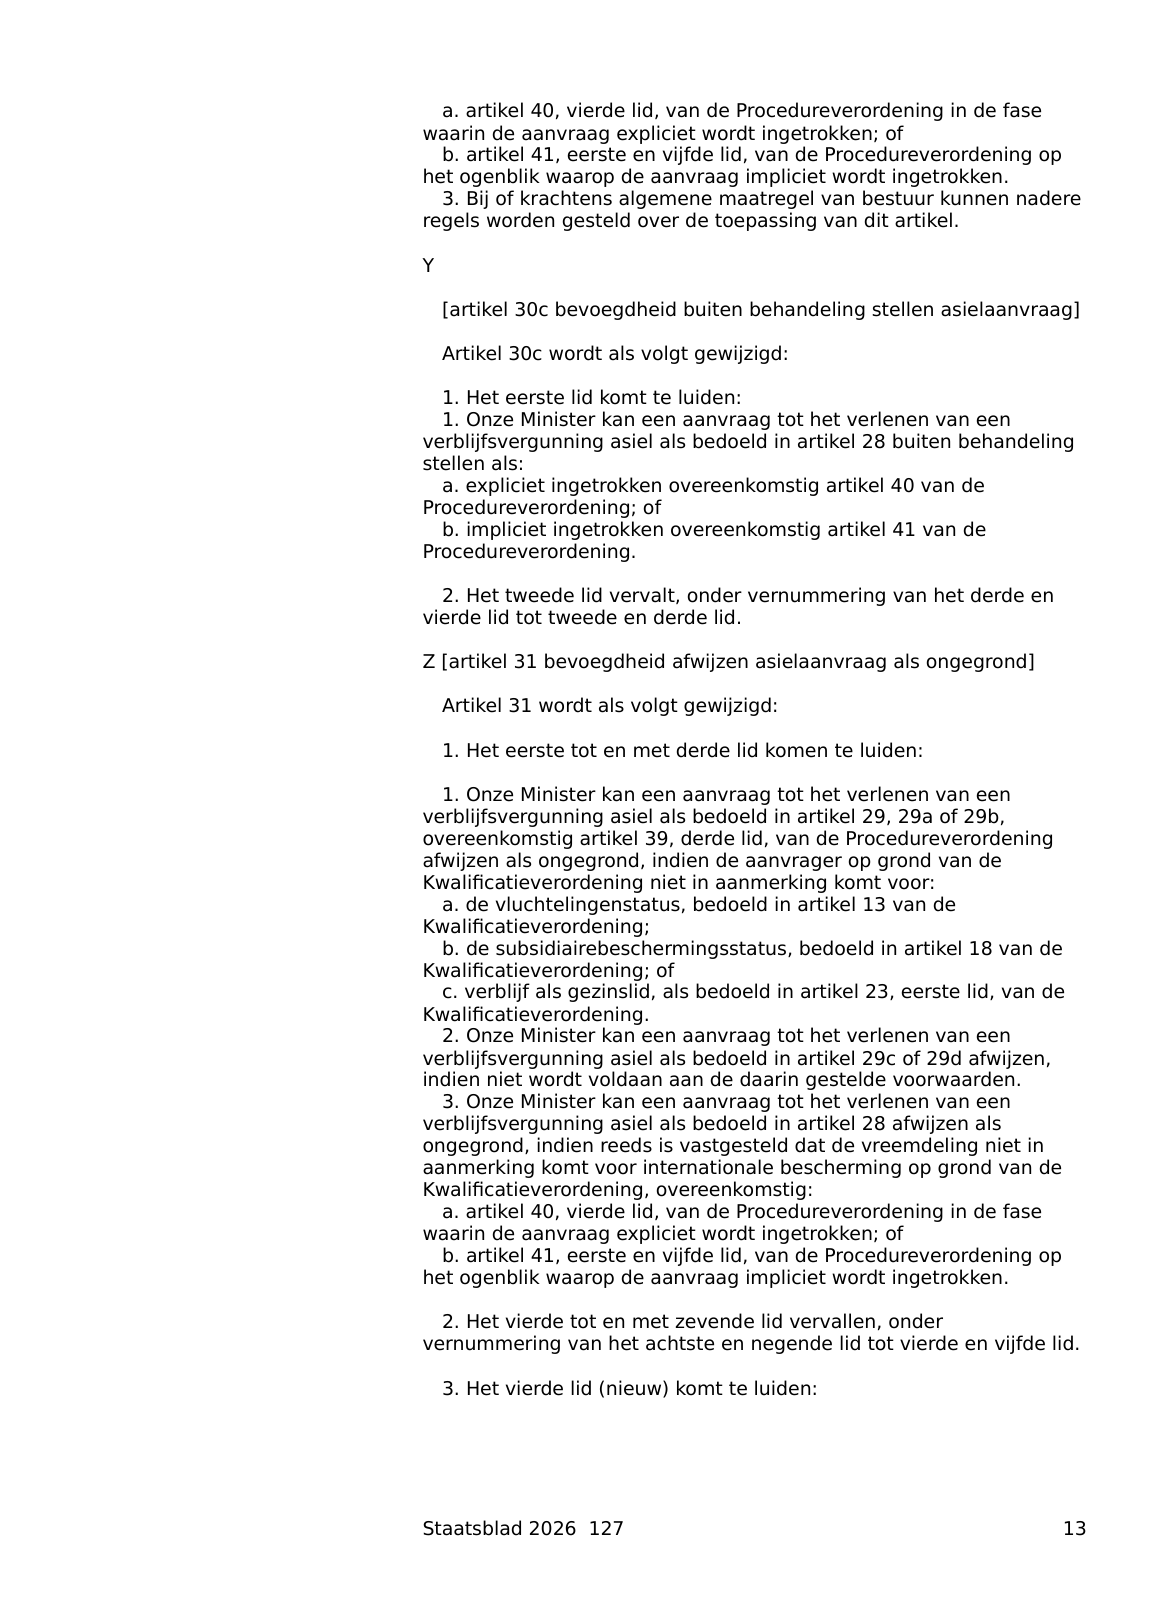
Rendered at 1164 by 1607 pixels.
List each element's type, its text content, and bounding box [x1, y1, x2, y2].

text Y [422, 254, 1087, 276]
text Artikel 30c wordt als volgt gewijzigd: [422, 343, 1087, 365]
text 3. Onze Minister kan een aanvraag tot het verlenen van een verblijfsvergunning asiel als bedoeld in artikel 28 afwijzen als ongegrond, indien reeds is vastgesteld dat de vreemdeling niet in aanmerking komt voor internationale bescherming op grond van de Kwalificatieverordening, overeenkomstig: [422, 1091, 1087, 1201]
text a. artikel 40, vierde lid, van de Procedureverordening in de fase waarin de aanvraag expliciet wordt ingetrokken; of [422, 1201, 1087, 1245]
text 2. Het tweede lid vervalt, onder vernummering van het derde en vierde lid tot tweede en derde lid. [422, 585, 1087, 629]
text 1. Onze Minister kan een aanvraag tot het verlenen van een verblijfsvergunning asiel als bedoeld in artikel 29, 29a of 29b, overeenkomstig artikel 39, derde lid, van de Procedureverordening afwijzen als ongegrond, indien de aanvrager op grond van de Kwalificatieverordening niet in aanmerking komt voor: [422, 784, 1087, 893]
text 3. Bij of krachtens algemene maatregel van bestuur kunnen nadere regels worden gesteld over de toepassing van dit artikel. [422, 188, 1087, 232]
text 3. Het vierde lid (nieuw) komt te luiden: [422, 1377, 1087, 1399]
text 1. Het eerste tot en met derde lid komen te luiden: [422, 739, 1087, 761]
text a. de vluchtelingenstatus, bedoeld in artikel 13 van de Kwalificatieverordening; [422, 893, 1087, 937]
text b. artikel 41, eerste en vijfde lid, van de Procedureverordening op het ogenblik waarop de aanvraag impliciet wordt ingetrokken. [422, 144, 1087, 188]
text b. impliciet ingetrokken overeenkomstig artikel 41 van de Procedureverordening. [422, 519, 1087, 563]
text Z [artikel 31 bevoegdheid afwijzen asielaanvraag als ongegrond] [422, 651, 1087, 673]
text 1. Het eerste lid komt te luiden: [422, 387, 1087, 409]
text b. de subsidiairebeschermingsstatus, bedoeld in artikel 18 van de Kwalificatieverordening; of [422, 937, 1087, 981]
text a. expliciet ingetrokken overeenkomstig artikel 40 van de Procedureverordening; of [422, 475, 1087, 519]
text a. artikel 40, vierde lid, van de Procedureverordening in de fase waarin de aanvraag expliciet wordt ingetrokken; of [422, 100, 1087, 144]
text 2. Onze Minister kan een aanvraag tot het verlenen van een verblijfsvergunning asiel als bedoeld in artikel 29c of 29d afwijzen, indien niet wordt voldaan aan de daarin gestelde voorwaarden. [422, 1025, 1087, 1091]
text b. artikel 41, eerste en vijfde lid, van de Procedureverordening op het ogenblik waarop de aanvraag impliciet wordt ingetrokken. [422, 1245, 1087, 1289]
text 1. Onze Minister kan een aanvraag tot het verlenen van een verblijfsvergunning asiel als bedoeld in artikel 28 buiten behandeling stellen als: [422, 409, 1087, 475]
text 2. Het vierde tot en met zevende lid vervallen, onder vernummering van het achtste en negende lid tot vierde en vijfde lid. [422, 1311, 1087, 1355]
text Artikel 31 wordt als volgt gewijzigd: [422, 695, 1087, 717]
text c. verblijf als gezinslid, als bedoeld in artikel 23, eerste lid, van de Kwalificatieverordening. [422, 981, 1087, 1025]
text [artikel 30c bevoegdheid buiten behandeling stellen asielaanvraag] [422, 299, 1087, 321]
